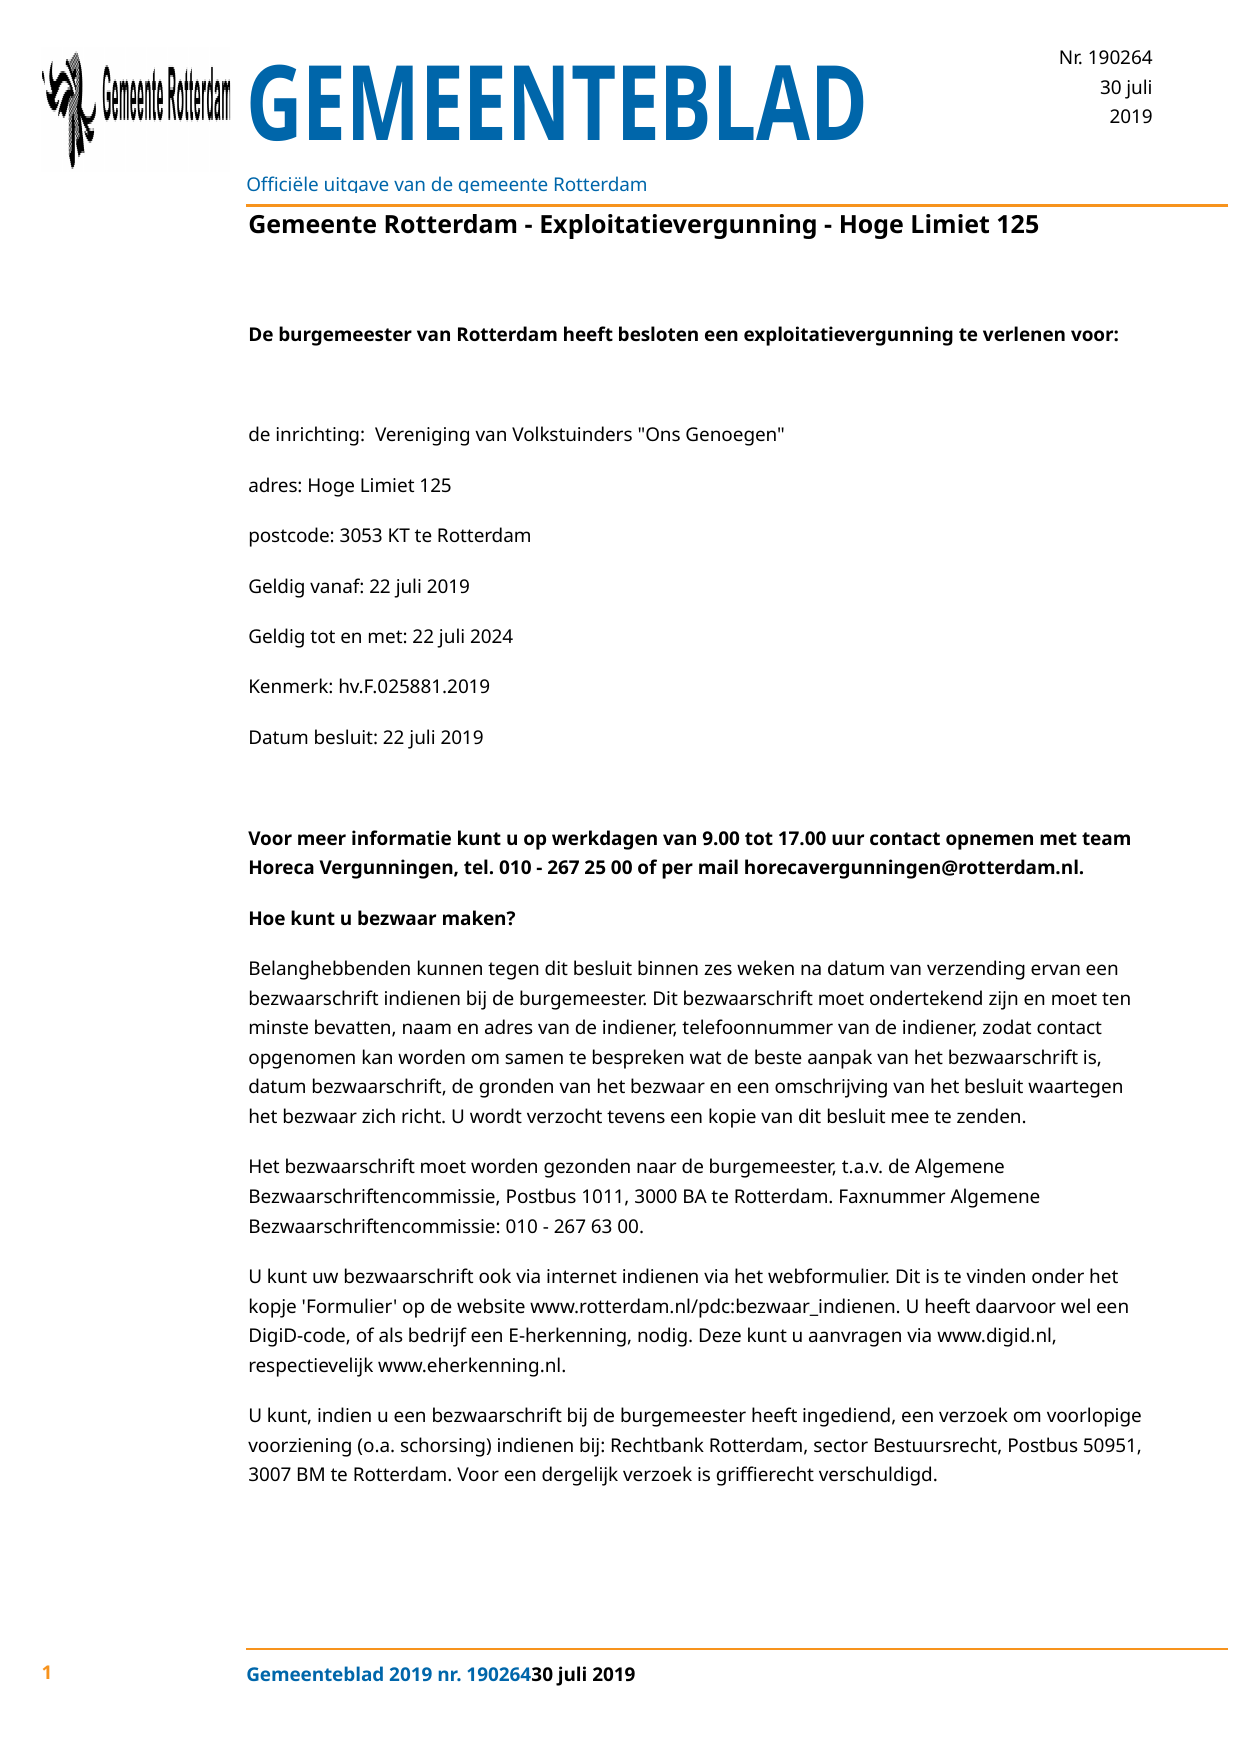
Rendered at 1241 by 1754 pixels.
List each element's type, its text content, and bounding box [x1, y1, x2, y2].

text adres: Hoge Limiet 125 [248, 472, 1152, 498]
text Voor meer informatie kunt u op werkdagen van 9.00 tot 17.00 uur contact opnemen met team Horeca Vergunningen, tel. 010 - 267 25 00 of per mail horecavergunningen@rotterdam.nl. [248, 825, 1152, 880]
picture [41, 47, 231, 172]
text Het bezwaarschrift moet worden gezonden naar de burgemeester, t.a.v. de Algemene Bezwaarschriftencommissie, Postbus 1011, 3000 BA te Rotterdam. Faxnummer Algemene Bezwaarschriftencommissie: 010 - 267 63 00. [248, 1154, 1152, 1238]
text de inrichting: Vereniging van Volkstuinders "Ons Genoegen" [248, 422, 1152, 447]
text postcode: 3053 KT te Rotterdam [248, 522, 1152, 548]
text Geldig vanaf: 22 juli 2019 [248, 573, 1152, 598]
text Belanghebbenden kunnen tegen dit besluit binnen zes weken na datum van verzending ervan een bezwaarschrift indienen bij de burgemeester. Dit bezwaarschrift moet ondertekend zijn en moet ten minste bevatten, naam en adres van de indiener, telefoonnummer van de indiener, zodat contact opgenomen kan worden om samen te bespreken wat de beste aanpak van het bezwaarschrift is, datum bezwaarschrift, de gronden van het bezwaar en een omschrijving van het besluit waartegen het bezwaar zich richt. U wordt verzocht tevens een kopie van dit besluit mee te zenden. [248, 955, 1152, 1129]
text U kunt uw bezwaarschrift ook via internet indienen via het webformulier. Dit is te vinden onder het kopje 'Formulier' op de website www.rotterdam.nl/pdc:bezwaar_indienen. U heeft daarvoor wel een DigiD-code, of als bedrijf een E-herkenning, nodig. Deze kunt u aanvragen via www.digid.nl, respectievelijk www.eherkenning.nl. [248, 1263, 1152, 1378]
text U kunt, indien u een bezwaarschrift bij de burgemeester heeft ingediend, een verzoek om voorlopige voorziening (o.a. schorsing) indienen bij: Rechtbank Rotterdam, sector Bestuursrecht, Postbus 50951, 3007 BM te Rotterdam. Voor een dergelijk verzoek is griffierecht verschuldigd. [248, 1402, 1152, 1487]
text Kenmerk: hv.F.025881.2019 [248, 674, 1152, 699]
text Datum besluit: 22 juli 2019 [248, 724, 1152, 750]
text Geldig tot en met: 22 juli 2024 [248, 623, 1152, 649]
text De burgemeester van Rotterdam heeft besloten een exploitatievergunning te verlenen voor: [248, 321, 1152, 346]
text Hoe kunt u bezwaar maken? [248, 905, 1152, 931]
text Gemeente Rotterdam - Exploitatievergunning - Hoge Limiet 125 [248, 207, 1152, 241]
